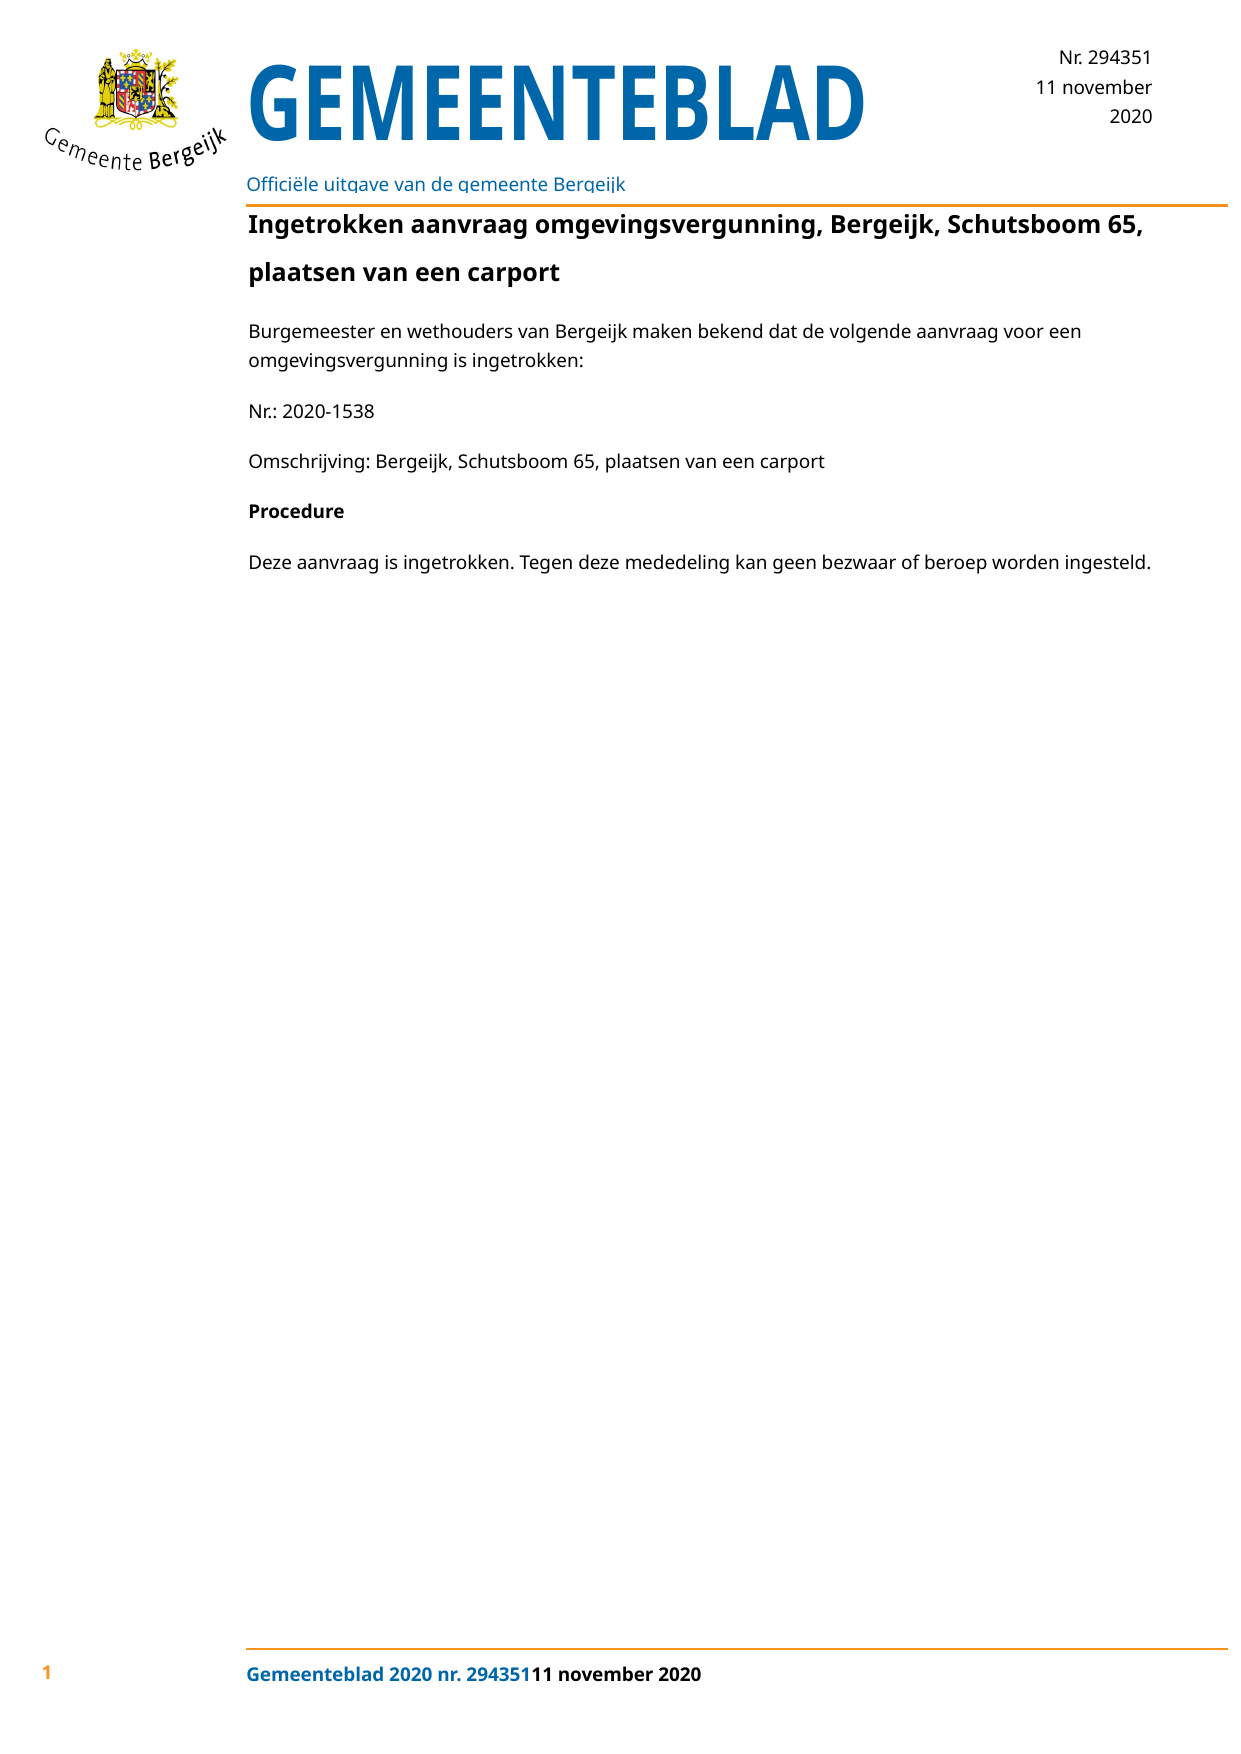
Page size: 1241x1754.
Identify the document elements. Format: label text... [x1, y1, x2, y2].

text Ingetrokken aanvraag omgevingsvergunning, Bergeijk, Schutsboom 65, plaatsen van een carport [248, 207, 1152, 288]
text Omschrijving: Bergeijk, Schutsboom 65, plaatsen van een carport [248, 448, 1152, 474]
text Deze aanvraag is ingetrokken. Tegen deze mededeling kan geen bezwaar of beroep worden ingesteld. [248, 549, 1152, 575]
text Burgemeester en wethouders van Bergeijk maken bekend dat de volgende aanvraag voor een omgevingsvergunning is ingetrokken: [248, 318, 1152, 373]
text Procedure [248, 499, 1152, 524]
text Nr.: 2020-1538 [248, 398, 1152, 424]
picture [41, 47, 231, 172]
